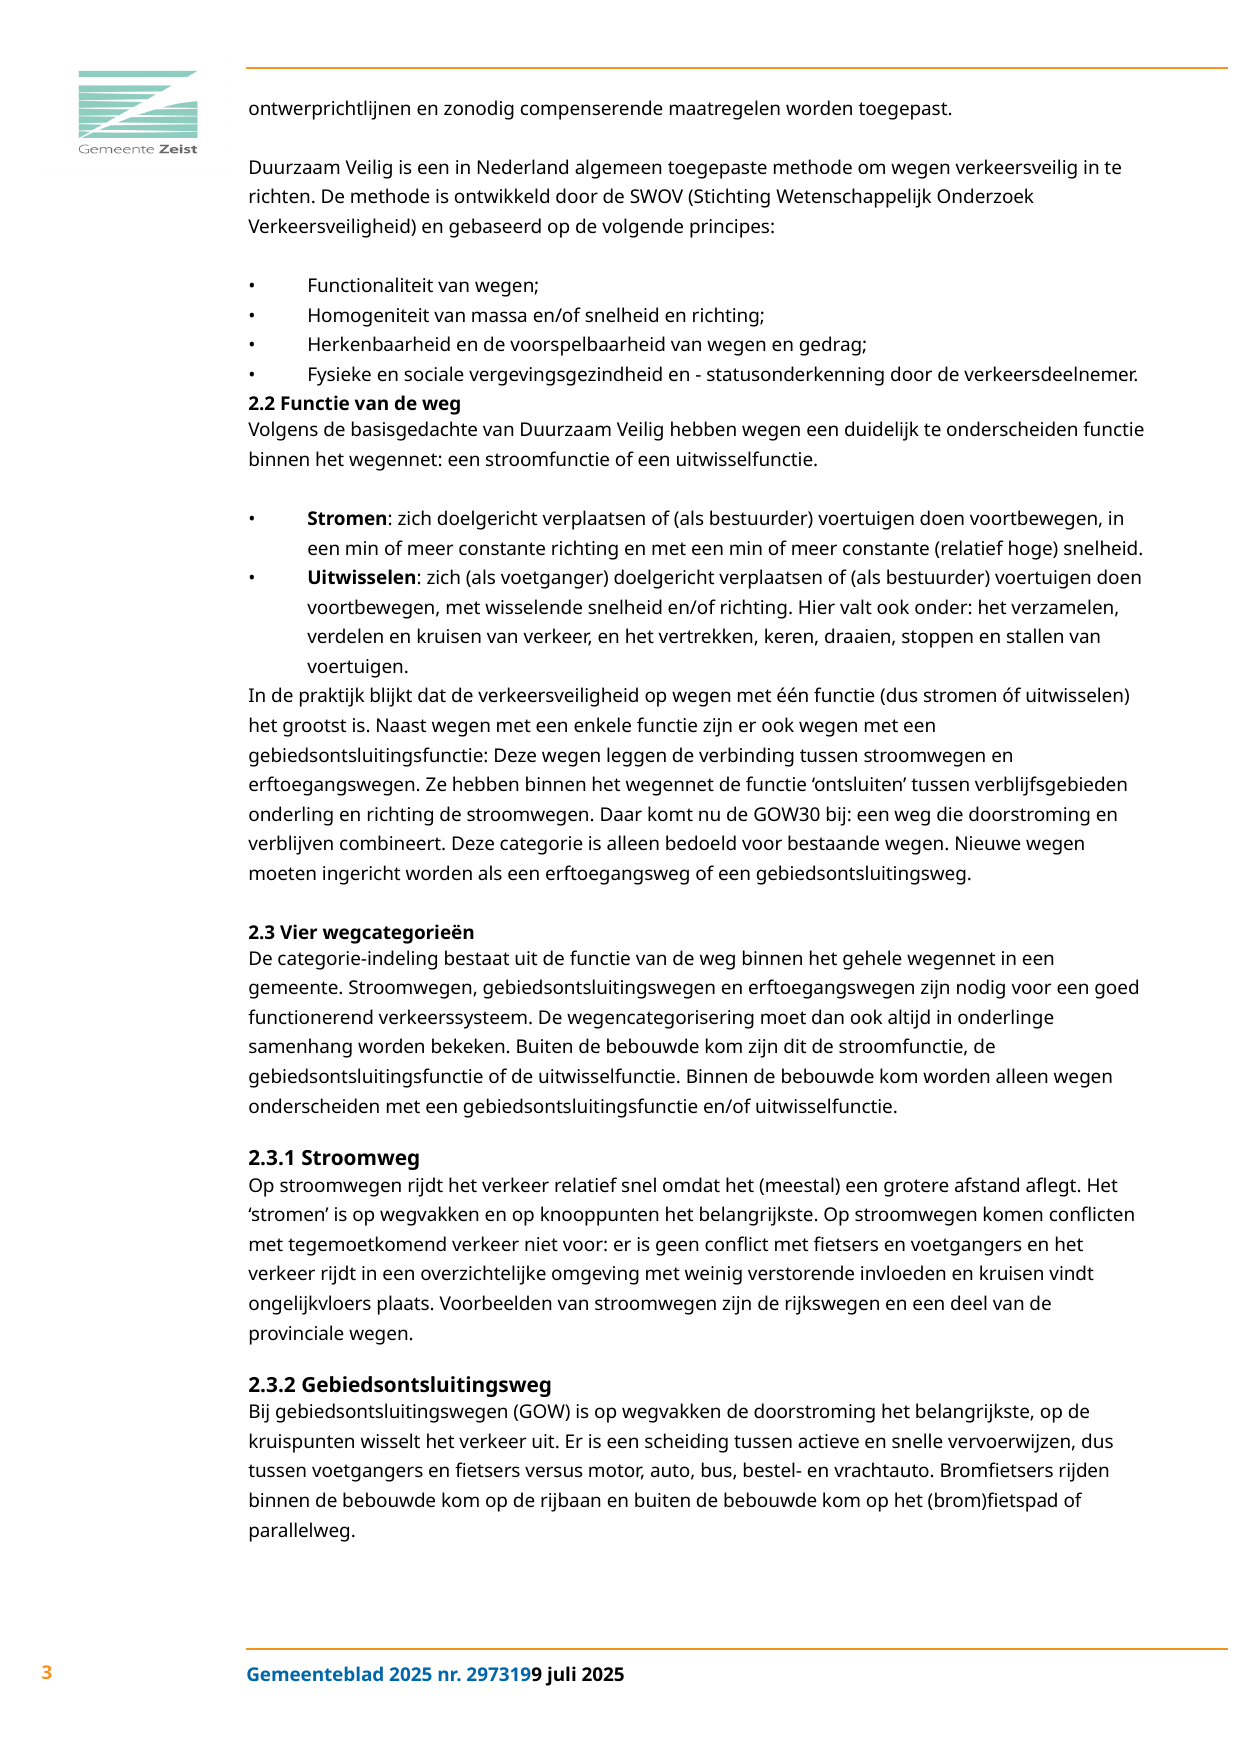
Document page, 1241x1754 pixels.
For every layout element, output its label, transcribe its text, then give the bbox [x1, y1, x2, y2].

text 2.3 Vier wegcategorieën [248, 919, 1152, 945]
list Fysieke en sociale vergevingsgezindheid en - statusonderkenning door de verkeersdeelnemer. [248, 361, 1152, 387]
text 2.2 Functie van de weg [248, 391, 1152, 416]
text Op stroomwegen rijdt het verkeer relatief snel omdat het (meestal) een grotere afstand aflegt. Het ‘stromen’ is op wegvakken en op knooppunten het belangrijkste. Op stroomwegen komen conflicten met tegemoetkomend verkeer niet voor: er is geen conflict met fietsers en voetgangers en het verkeer rijdt in een overzichtelijke omgeving met weinig verstorende invloeden en kruisen vindt ongelijkvloers plaats. Voorbeelden van stroomwegen zijn de rijkswegen en een deel van de provinciale wegen. [248, 1172, 1152, 1345]
text ontwerprichtlijnen en zonodig compenserende maatregelen worden toegepast. [248, 95, 1152, 121]
list Functionaliteit van wegen; [248, 272, 1152, 298]
list Uitwisselen: zich (als voetganger) doelgericht verplaatsen of (als bestuurder) voertuigen doen voortbewegen, met wisselende snelheid en/of richting. Hier valt ook onder: het verzamelen, verdelen en kruisen van verkeer, en het vertrekken, keren, draaien, stoppen en stallen van voertuigen. [248, 564, 1152, 679]
list Stromen: zich doelgericht verplaatsen of (als bestuurder) voertuigen doen voortbewegen, in een min of meer constante richting en met een min of meer constante (relatief hoge) snelheid. [248, 505, 1152, 560]
text Volgens de basisgedachte van Duurzaam Veilig hebben wegen een duidelijk te onderscheiden functie binnen het wegennet: een stroomfunctie of een uitwisselfunctie. [248, 416, 1152, 472]
picture [41, 47, 231, 172]
list Herkenbaarheid en de voorspelbaarheid van wegen en gedrag; [248, 331, 1152, 357]
text De categorie-indeling bestaat uit de functie van de weg binnen het gehele wegennet in een gemeente. Stroomwegen, gebiedsontsluitingswegen en erftoegangswegen zijn nodig voor een goed functionerend verkeerssysteem. De wegencategorisering moet dan ook altijd in onderlinge samenhang worden bekeken. Buiten de bebouwde kom zijn dit de stroomfunctie, de gebiedsontsluitingsfunctie of de uitwisselfunctie. Binnen de bebouwde kom worden alleen wegen onderscheiden met een gebiedsontsluitingsfunctie en/of uitwisselfunctie. [248, 945, 1152, 1119]
text 2.3.2 Gebiedsontsluitingsweg [248, 1370, 1152, 1398]
text Bij gebiedsontsluitingswegen (GOW) is op wegvakken de doorstroming het belangrijkste, op de kruispunten wisselt het verkeer uit. Er is een scheiding tussen actieve en snelle vervoerwijzen, dus tussen voetgangers en fietsers versus motor, auto, bus, bestel- en vrachtauto. Bromfietsers rijden binnen de bebouwde kom op de rijbaan en buiten de bebouwde kom op het (brom)fietspad of parallelweg. [248, 1398, 1152, 1543]
text Duurzaam Veilig is een in Nederland algemeen toegepaste methode om wegen verkeersveilig in te richten. De methode is ontwikkeld door de SWOV (Stichting Wetenschappelijk Onderzoek Verkeersveiligheid) en gebaseerd op de volgende principes: [248, 154, 1152, 239]
text 2.3.1 Stroomweg [248, 1143, 1152, 1172]
list Homogeniteit van massa en/of snelheid en richting; [248, 302, 1152, 328]
text In de praktijk blijkt dat de verkeersveiligheid op wegen met één functie (dus stromen óf uitwisselen) het grootst is. Naast wegen met een enkele functie zijn er ook wegen met een gebiedsontsluitingsfunctie: Deze wegen leggen de verbinding tussen stroomwegen en erftoegangswegen. Ze hebben binnen het wegennet de functie ‘ontsluiten’ tussen verblijfsgebieden onderling en richting de stroomwegen. Daar komt nu de GOW30 bij: een weg die doorstroming en verblijven combineert. Deze categorie is alleen bedoeld voor bestaande wegen. Nieuwe wegen moeten ingericht worden als een erftoegangsweg of een gebiedsontsluitingsweg. [248, 683, 1152, 886]
